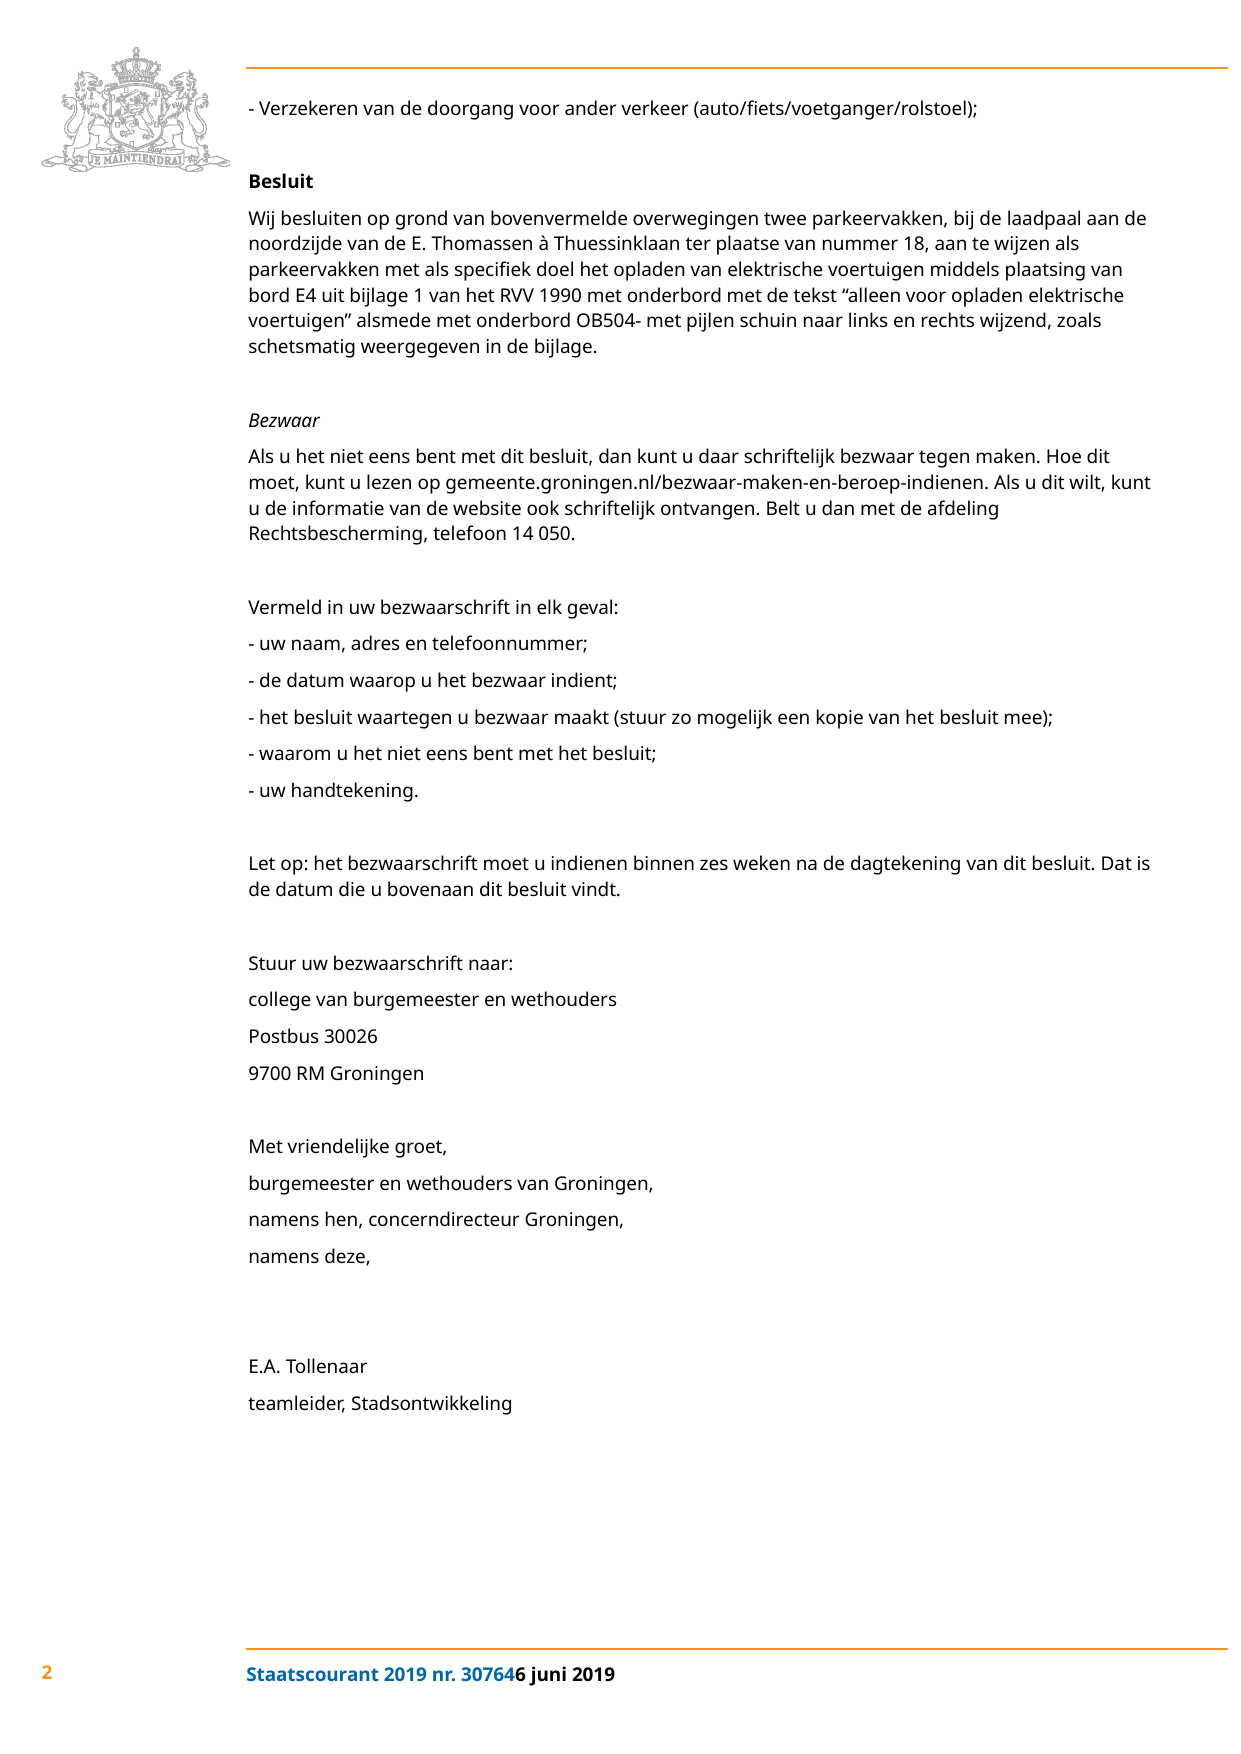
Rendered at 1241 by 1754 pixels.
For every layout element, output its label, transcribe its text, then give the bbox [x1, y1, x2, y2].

picture [41, 47, 231, 172]
text Met vriendelijke groet, [248, 1133, 1152, 1159]
text - de datum waarop u het bezwaar indient; [248, 667, 1152, 693]
text E.A. Tollenaar [248, 1353, 1152, 1379]
text Bezwaar [248, 407, 1152, 432]
text - Verzekeren van de doorgang voor ander verkeer (auto/fiets/voetganger/rolstoel); [248, 95, 1152, 121]
text - uw handtekening. [248, 777, 1152, 803]
text Besluit [248, 168, 1152, 194]
text - uw naam, adres en telefoonnummer; [248, 631, 1152, 656]
text Wij besluiten op grond van bovenvermelde overwegingen twee parkeervakken, bij de laadpaal aan de noordzijde van de E. Thomassen à Thuessinklaan ter plaatse van nummer 18, aan te wijzen als parkeervakken met als specifiek doel het opladen van elektrische voertuigen middels plaatsing van bord E4 uit bijlage 1 van het RVV 1990 met onderbord met de tekst “alleen voor opladen elektrische voertuigen” alsmede met onderbord OB504- met pijlen schuin naar links en rechts wijzend, zoals schetsmatig weergegeven in de bijlage. [248, 205, 1152, 359]
text Als u het niet eens bent met dit besluit, dan kunt u daar schriftelijk bezwaar tegen maken. Hoe dit moet, kunt u lezen op gemeente.groningen.nl/bezwaar-maken-en-beroep-indienen. Als u dit wilt, kunt u de informatie van de website ook schriftelijk ontvangen. Belt u dan met de afdeling Rechtsbescherming, telefoon 14 050. [248, 443, 1152, 546]
text namens hen, concerndirecteur Groningen, [248, 1206, 1152, 1232]
text 9700 RM Groningen [248, 1060, 1152, 1085]
text namens deze, [248, 1243, 1152, 1269]
text Stuur uw bezwaarschrift naar: [248, 950, 1152, 975]
text Postbus 30026 [248, 1023, 1152, 1049]
text - het besluit waartegen u bezwaar maakt (stuur zo mogelijk een kopie van het besluit mee); [248, 704, 1152, 730]
text college van burgemeester en wethouders [248, 986, 1152, 1012]
text - waarom u het niet eens bent met het besluit; [248, 741, 1152, 766]
text Let op: het bezwaarschrift moet u indienen binnen zes weken na de dagtekening van dit besluit. Dat is de datum die u bovenaan dit besluit vindt. [248, 851, 1152, 902]
text teamleider, Stadsontwikkeling [248, 1390, 1152, 1415]
text Vermeld in uw bezwaarschrift in elk geval: [248, 594, 1152, 620]
text burgemeester en wethouders van Groningen, [248, 1170, 1152, 1195]
